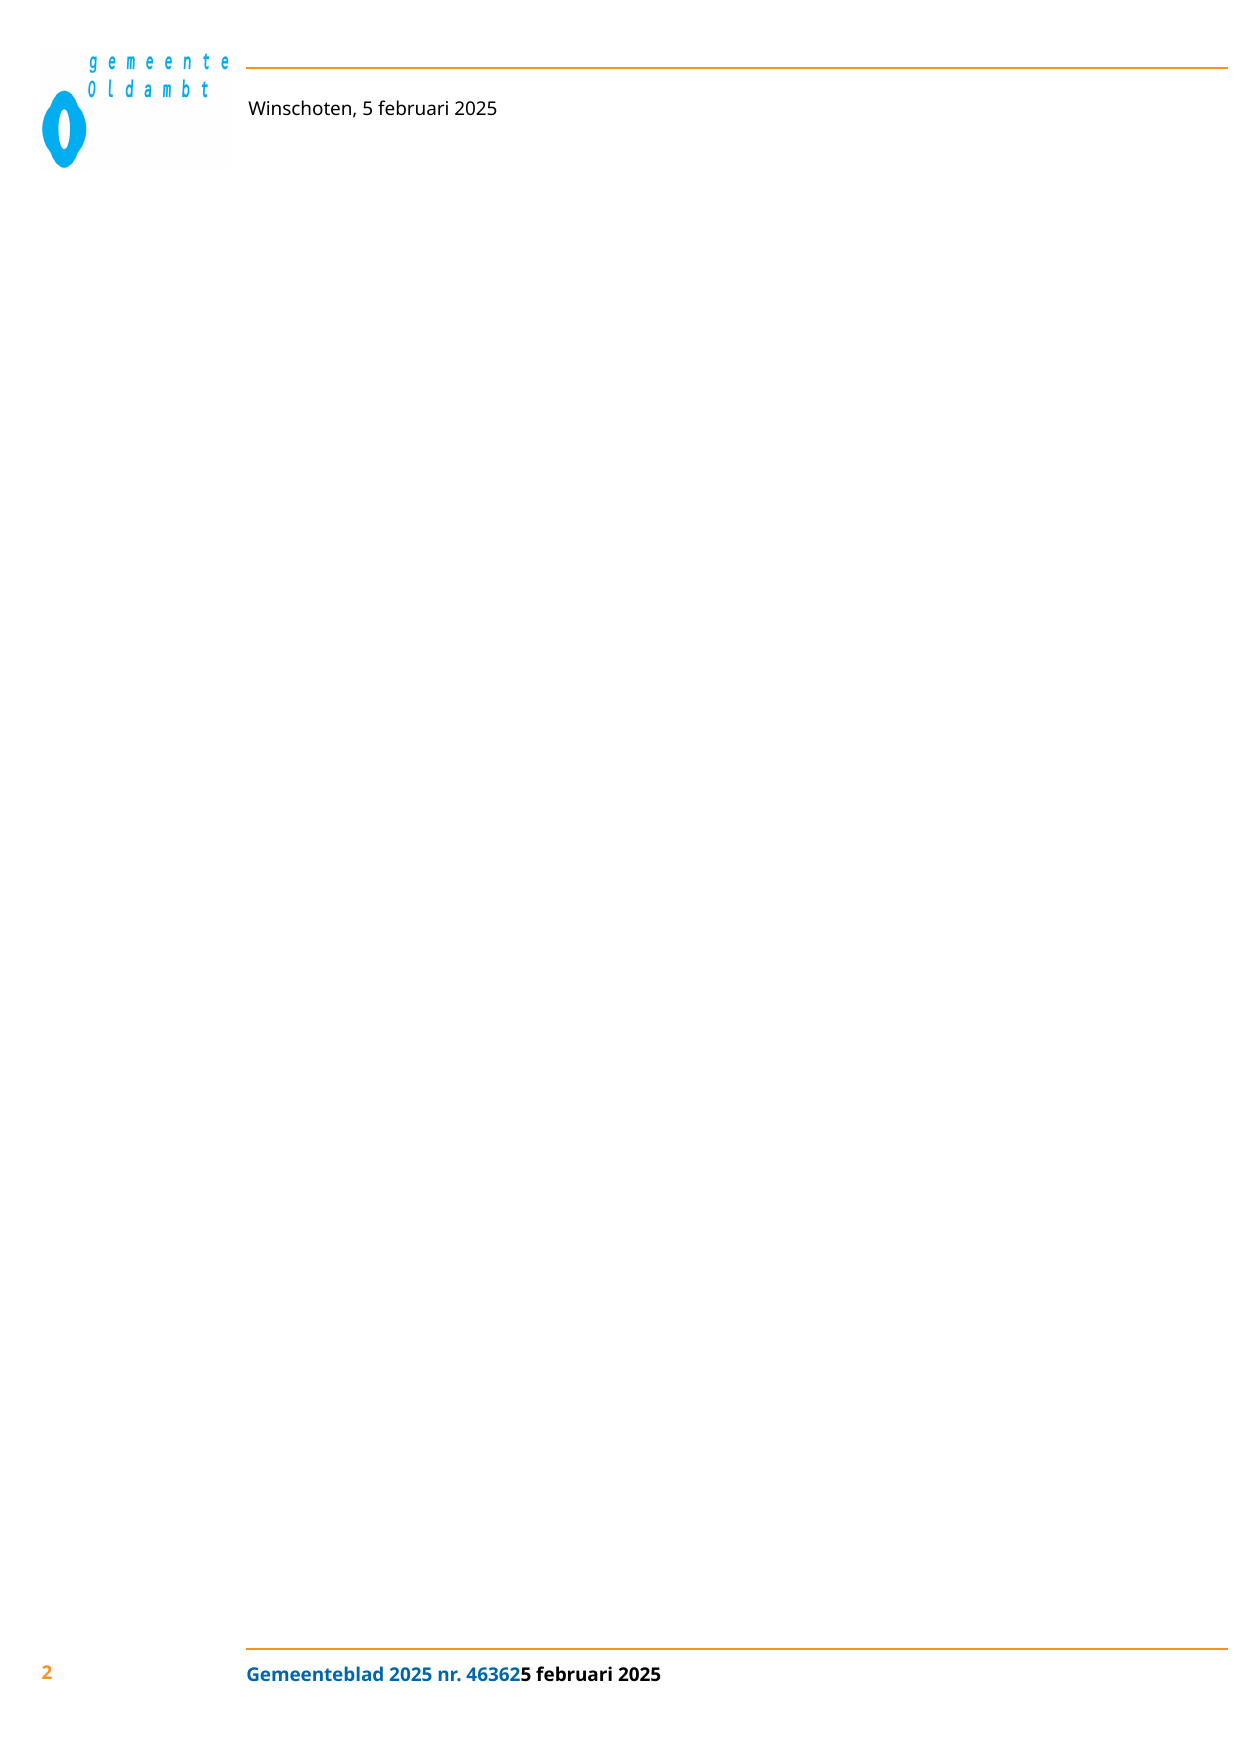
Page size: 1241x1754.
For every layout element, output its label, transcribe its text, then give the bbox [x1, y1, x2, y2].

text Winschoten, 5 februari 2025 [248, 95, 1152, 121]
picture [41, 47, 231, 172]
